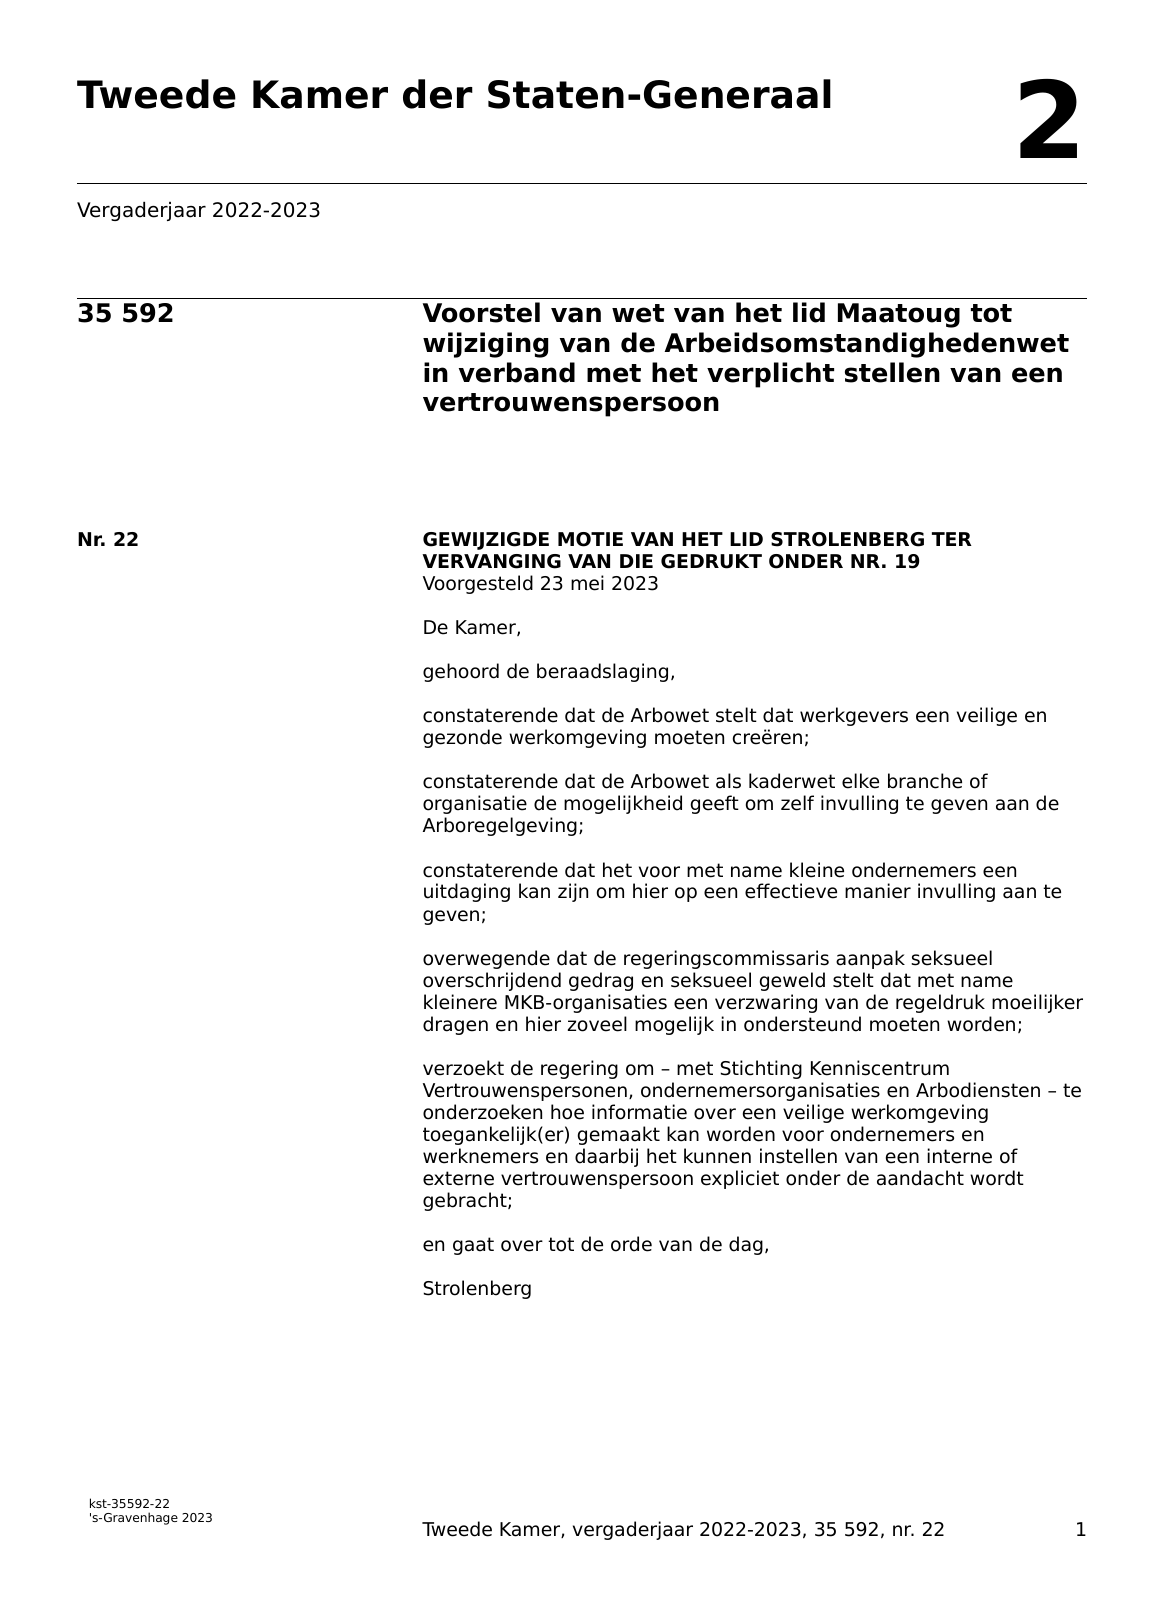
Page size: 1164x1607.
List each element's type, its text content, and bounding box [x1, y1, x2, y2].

subtitle 35 592 Voorstel van wet van het lid Maatoug tot wijziging van de Arbeidsomstandighedenwet in verband met het verplicht stellen van een vertrouwenspersoon [77, 299, 1087, 418]
table_header Tweede Kamer der Staten-Generaal [77, 59, 886, 183]
text gehoord de beraadslaging, [422, 661, 1087, 683]
text constaterende dat de Arbowet stelt dat werkgevers een veilige en gezonde werkomgeving moeten creëren; [422, 705, 1087, 749]
text en gaat over tot de orde van de dag, [422, 1234, 1087, 1256]
text verzoekt de regering om – met Stichting Kenniscentrum Vertrouwenspersonen, ondernemersorganisaties en Arbodiensten – te onderzoeken hoe informatie over een veilige werkomgeving toegankelijk(er) gemaakt kan worden voor ondernemers en werknemers en daarbij het kunnen instellen van een interne of externe vertrouwenspersoon expliciet onder de aandacht wordt gebracht; [422, 1058, 1087, 1212]
subtitle Nr. 22 GEWIJZIGDE MOTIE VAN HET LID STROLENBERG TER VERVANGING VAN DIE GEDRUKT ONDER NR. 19 [77, 529, 1087, 573]
text kst-35592-22 [88, 1497, 323, 1511]
text Voorgesteld 23 mei 2023 [422, 573, 1087, 595]
table_cell Vergaderjaar 2022-2023 [77, 184, 1087, 298]
text 's-Gravenhage 2023 [88, 1511, 323, 1525]
text constaterende dat de Arbowet als kaderwet elke branche of organisatie de mogelijkheid geeft om zelf invulling te geven aan de Arboregelgeving; [422, 771, 1087, 837]
text overwegende dat de regeringscommissaris aanpak seksueel overschrijdend gedrag en seksueel geweld stelt dat met name kleinere MKB-organisaties een verzwaring van de regeldruk moeilijker dragen en hier zoveel mogelijk in ondersteund moeten worden; [422, 948, 1087, 1036]
text Strolenberg [422, 1278, 1087, 1300]
table_header 2 [886, 59, 1087, 183]
text constaterende dat het voor met name kleine ondernemers een uitdaging kan zijn om hier op een effectieve manier invulling aan te geven; [422, 859, 1087, 925]
text De Kamer, [422, 617, 1087, 639]
